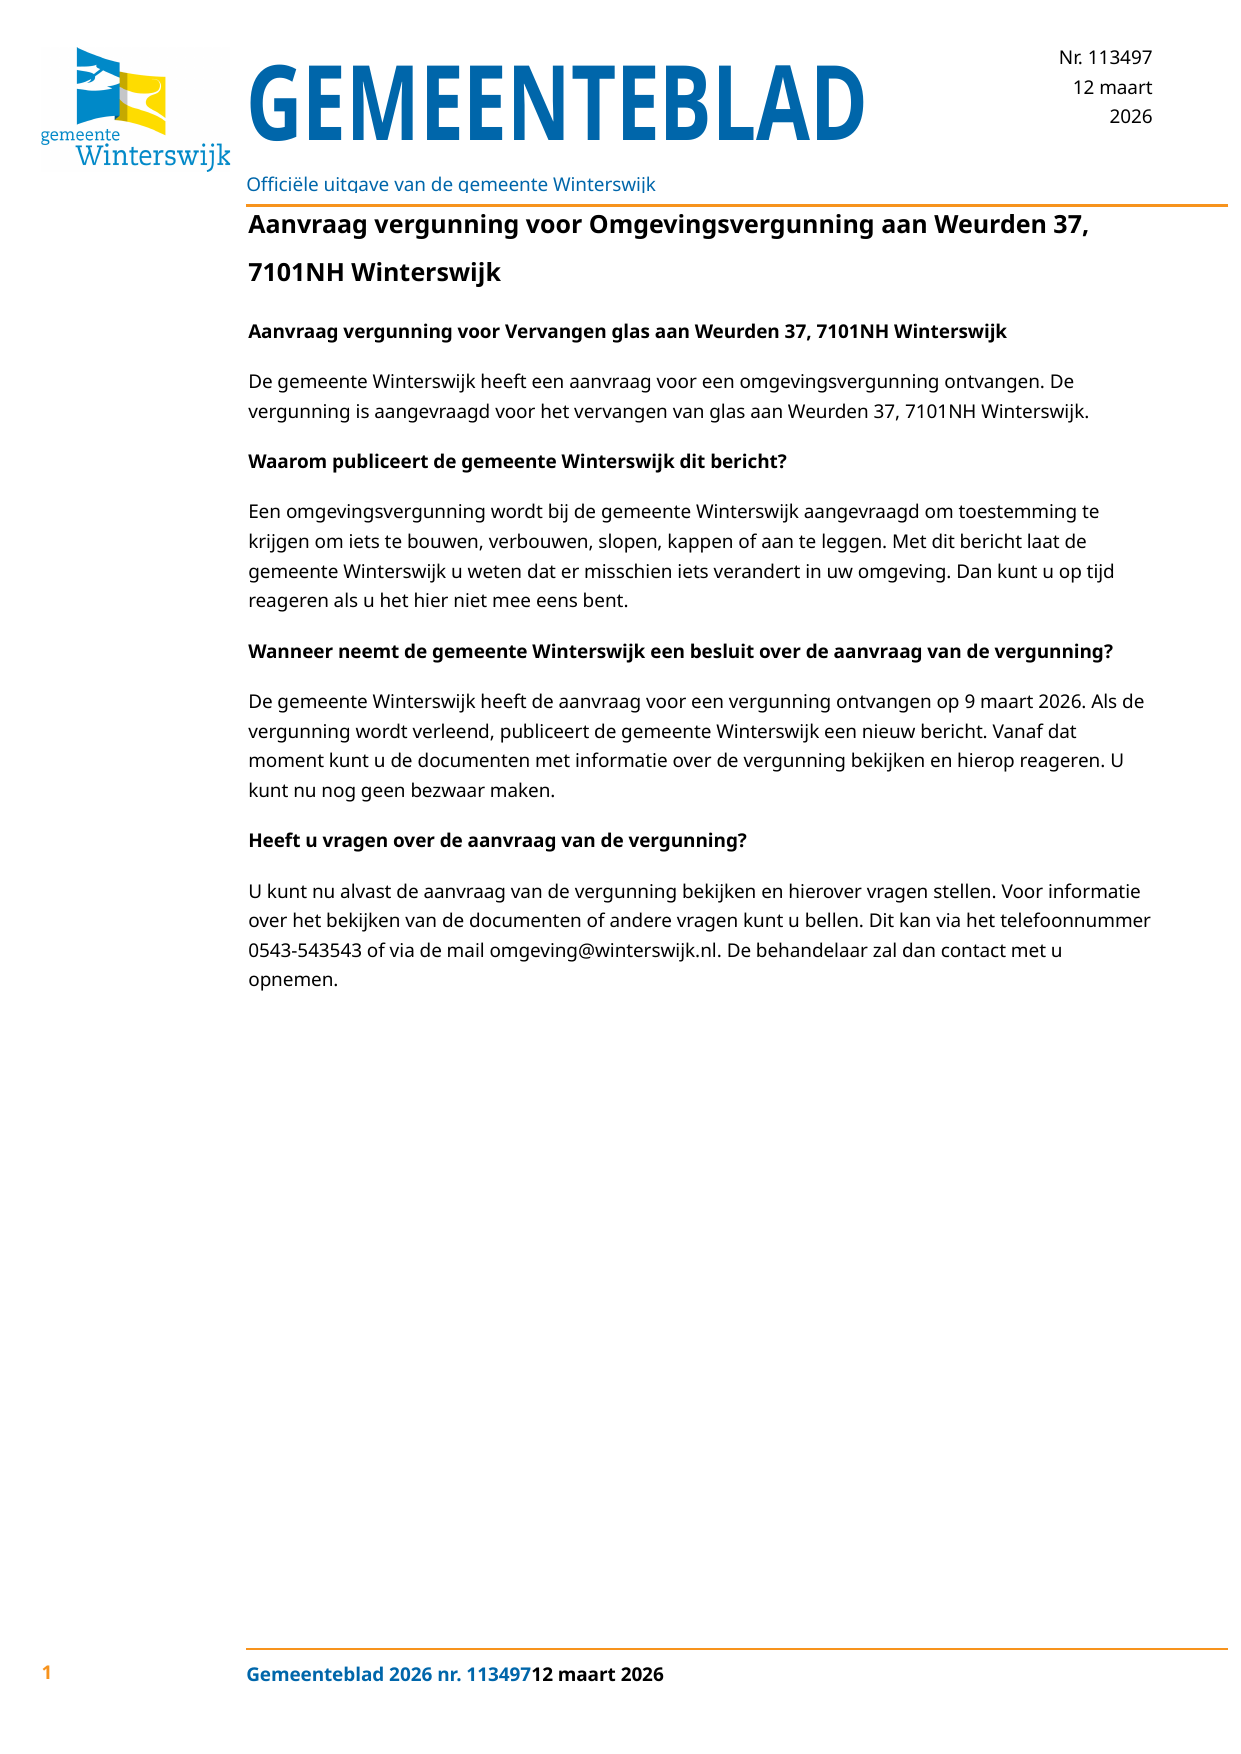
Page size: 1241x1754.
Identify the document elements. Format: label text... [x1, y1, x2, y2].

text Waarom publiceert de gemeente Winterswijk dit bericht? [248, 448, 1152, 474]
text Een omgevingsvergunning wordt bij de gemeente Winterswijk aangevraagd om toestemming te krijgen om iets te bouwen, verbouwen, slopen, kappen of aan te leggen. Met dit bericht laat de gemeente Winterswijk u weten dat er misschien iets verandert in uw omgeving. Dan kunt u op tijd reageren als u het hier niet mee eens bent. [248, 499, 1152, 613]
text U kunt nu alvast de aanvraag van de vergunning bekijken en hierover vragen stellen. Voor informatie over het bekijken van de documenten of andere vragen kunt u bellen. Dit kan via het telefoonnummer 0543-543543 of via de mail omgeving@winterswijk.nl. De behandelaar zal dan contact met u opnemen. [248, 878, 1152, 992]
text De gemeente Winterswijk heeft de aanvraag voor een vergunning ontvangen op 9 maart 2026. Als de vergunning wordt verleend, publiceert de gemeente Winterswijk een nieuw bericht. Vanaf dat moment kunt u de documenten met informatie over de vergunning bekijken en hierop reageren. U kunt nu nog geen bezwaar maken. [248, 688, 1152, 803]
text Aanvraag vergunning voor Vervangen glas aan Weurden 37, 7101NH Winterswijk [248, 318, 1152, 344]
text Wanneer neemt de gemeente Winterswijk een besluit over de aanvraag van de vergunning? [248, 638, 1152, 664]
text De gemeente Winterswijk heeft een aanvraag voor een omgevingsvergunning ontvangen. De vergunning is aangevraagd voor het vervangen van glas aan Weurden 37, 7101NH Winterswijk. [248, 368, 1152, 424]
text Aanvraag vergunning voor Omgevingsvergunning aan Weurden 37, 7101NH Winterswijk [248, 207, 1152, 288]
picture [225, 153, 231, 162]
text Heeft u vragen over de aanvraag van de vergunning? [248, 827, 1152, 853]
picture [41, 47, 231, 172]
